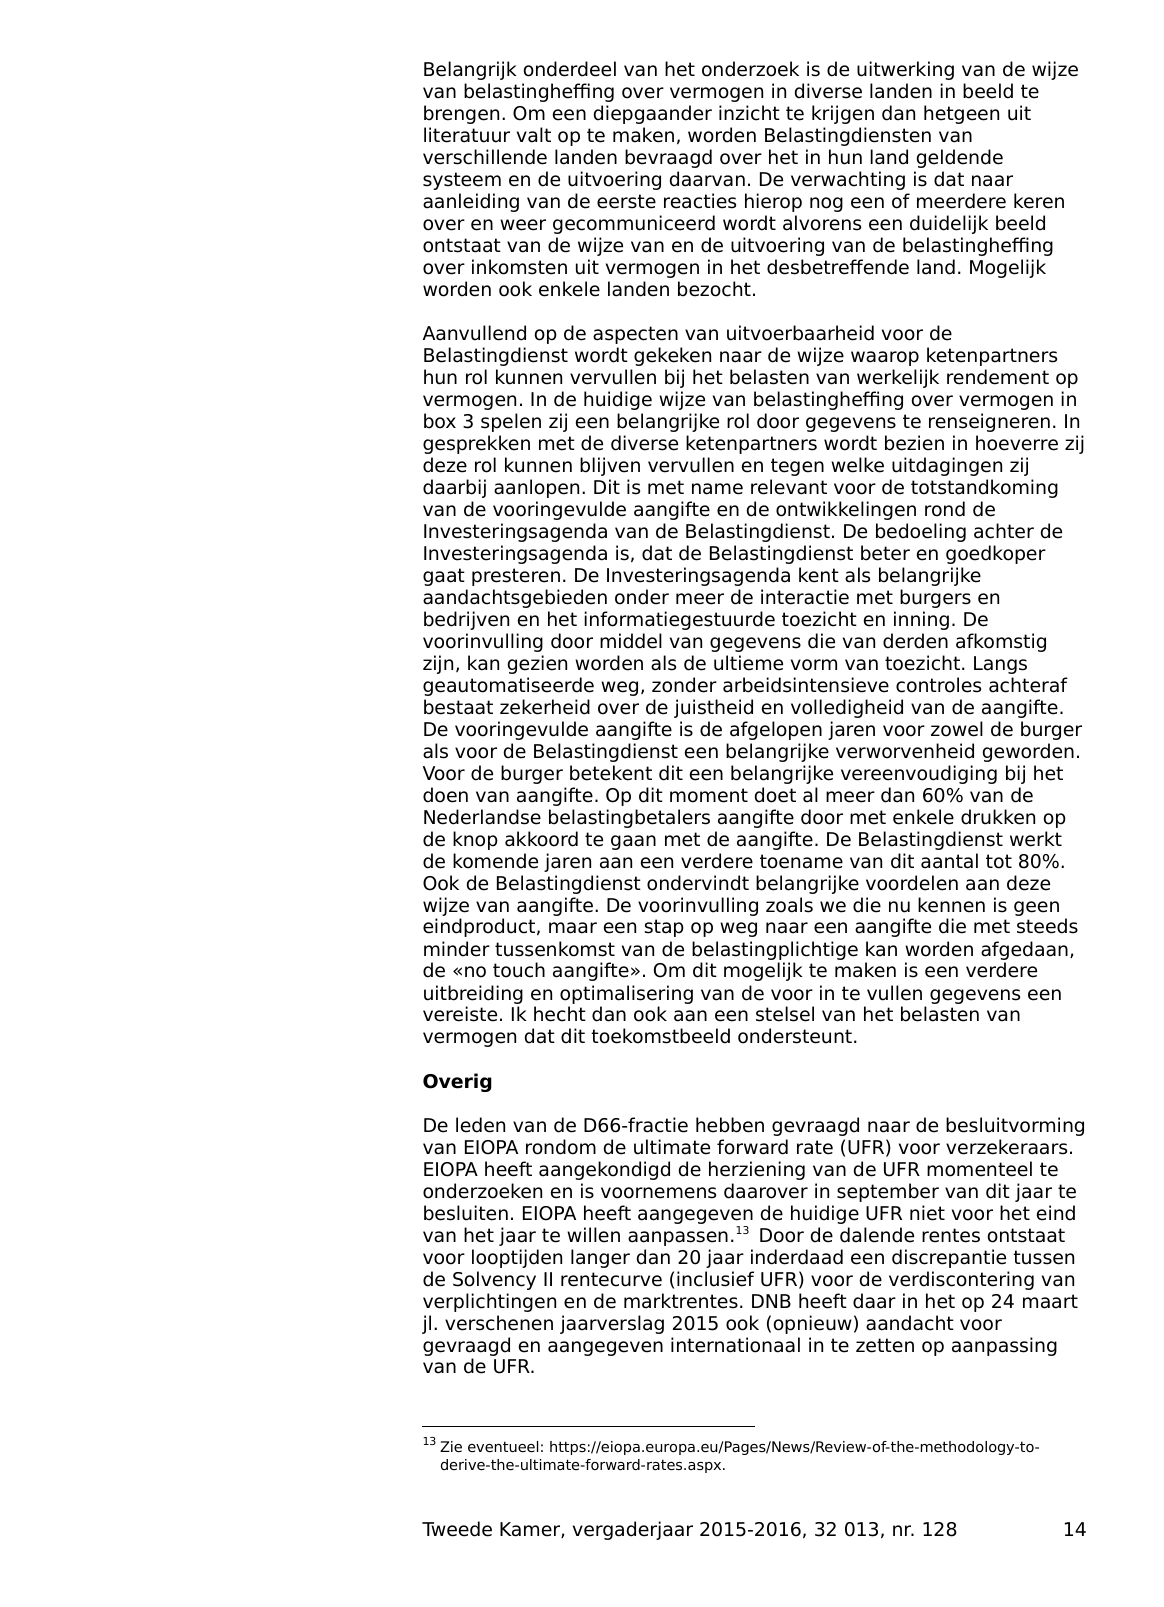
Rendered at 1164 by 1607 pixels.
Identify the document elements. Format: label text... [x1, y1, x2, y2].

text Aanvullend op de aspecten van uitvoerbaarheid voor de Belastingdienst wordt gekeken naar de wijze waarop ketenpartners hun rol kunnen vervullen bij het belasten van werkelijk rendement op vermogen. In de huidige wijze van belastingheffing over vermogen in box 3 spelen zij een belangrijke rol door gegevens te renseigneren. In gesprekken met de diverse ketenpartners wordt bezien in hoeverre zij deze rol kunnen blijven vervullen en tegen welke uitdagingen zij daarbij aanlopen. Dit is met name relevant voor de totstandkoming van de vooringevulde aangifte en de ontwikkelingen rond de Investeringsagenda van de Belastingdienst. De bedoeling achter de Investeringsagenda is, dat de Belastingdienst beter en goedkoper gaat presteren. De Investeringsagenda kent als belangrijke aandachtsgebieden onder meer de interactie met burgers en bedrijven en het informatiegestuurde toezicht en inning. De voorinvulling door middel van gegevens die van derden afkomstig zijn, kan gezien worden als de ultieme vorm van toezicht. Langs geautomatiseerde weg, zonder arbeidsintensieve controles achteraf bestaat zekerheid over de juistheid en volledigheid van de aangifte. De vooringevulde aangifte is de afgelopen jaren voor zowel de burger als voor de Belastingdienst een belangrijke verworvenheid geworden. Voor de burger betekent dit een belangrijke vereenvoudiging bij het doen van aangifte. Op dit moment doet al meer dan 60% van de Nederlandse belastingbetalers aangifte door met enkele drukken op de knop akkoord te gaan met de aangifte. De Belastingdienst werkt de komende jaren aan een verdere toename van dit aantal tot 80%. Ook de Belastingdienst ondervindt belangrijke voordelen aan deze wijze van aangifte. De voorinvulling zoals we die nu kennen is geen eindproduct, maar een stap op weg naar een aangifte die met steeds minder tussenkomst van de belastingplichtige kan worden afgedaan, de «no touch aangifte». Om dit mogelijk te maken is een verdere uitbreiding en optimalisering van de voor in te vullen gegevens een vereiste. Ik hecht dan ook aan een stelsel van het belasten van vermogen dat dit toekomstbeeld ondersteunt. [422, 323, 1087, 1048]
text De leden van de D66-fractie hebben gevraagd naar de besluitvorming van EIOPA rondom de ultimate forward rate (UFR) voor verzekeraars. EIOPA heeft aangekondigd de herziening van de UFR momenteel te onderzoeken en is voornemens daarover in september van dit jaar te besluiten. EIOPA heeft aangegeven de huidige UFR niet voor het eind van het jaar te willen aanpassen. Door de dalende rentes ontstaat voor looptijden langer dan 20 jaar inderdaad een discrepantie tussen de Solvency II rentecurve (inclusief UFR) voor de verdiscontering van verplichtingen en de marktrentes. DNB heeft daar in het op 24 maart jl. verschenen jaarverslag 2015 ook (opnieuw) aandacht voor gevraagd en aangegeven internationaal in te zetten op aanpassing van de UFR. [422, 1115, 1087, 1378]
text Zie eventueel: https://eiopa.europa.eu/Pages/News/Review-of-the-methodology-to-derive-the-ultimate-forward-rates.aspx. [422, 1435, 1087, 1474]
text Belangrijk onderdeel van het onderzoek is de uitwerking van de wijze van belastingheffing over vermogen in diverse landen in beeld te brengen. Om een diepgaander inzicht te krijgen dan hetgeen uit literatuur valt op te maken, worden Belastingdiensten van verschillende landen bevraagd over het in hun land geldende systeem en de uitvoering daarvan. De verwachting is dat naar aanleiding van de eerste reacties hierop nog een of meerdere keren over en weer gecommuniceerd wordt alvorens een duidelijk beeld ontstaat van de wijze van en de uitvoering van de belastingheffing over inkomsten uit vermogen in het desbetreffende land. Mogelijk worden ook enkele landen bezocht. [422, 59, 1087, 301]
subtitle Overig [422, 1071, 1087, 1092]
